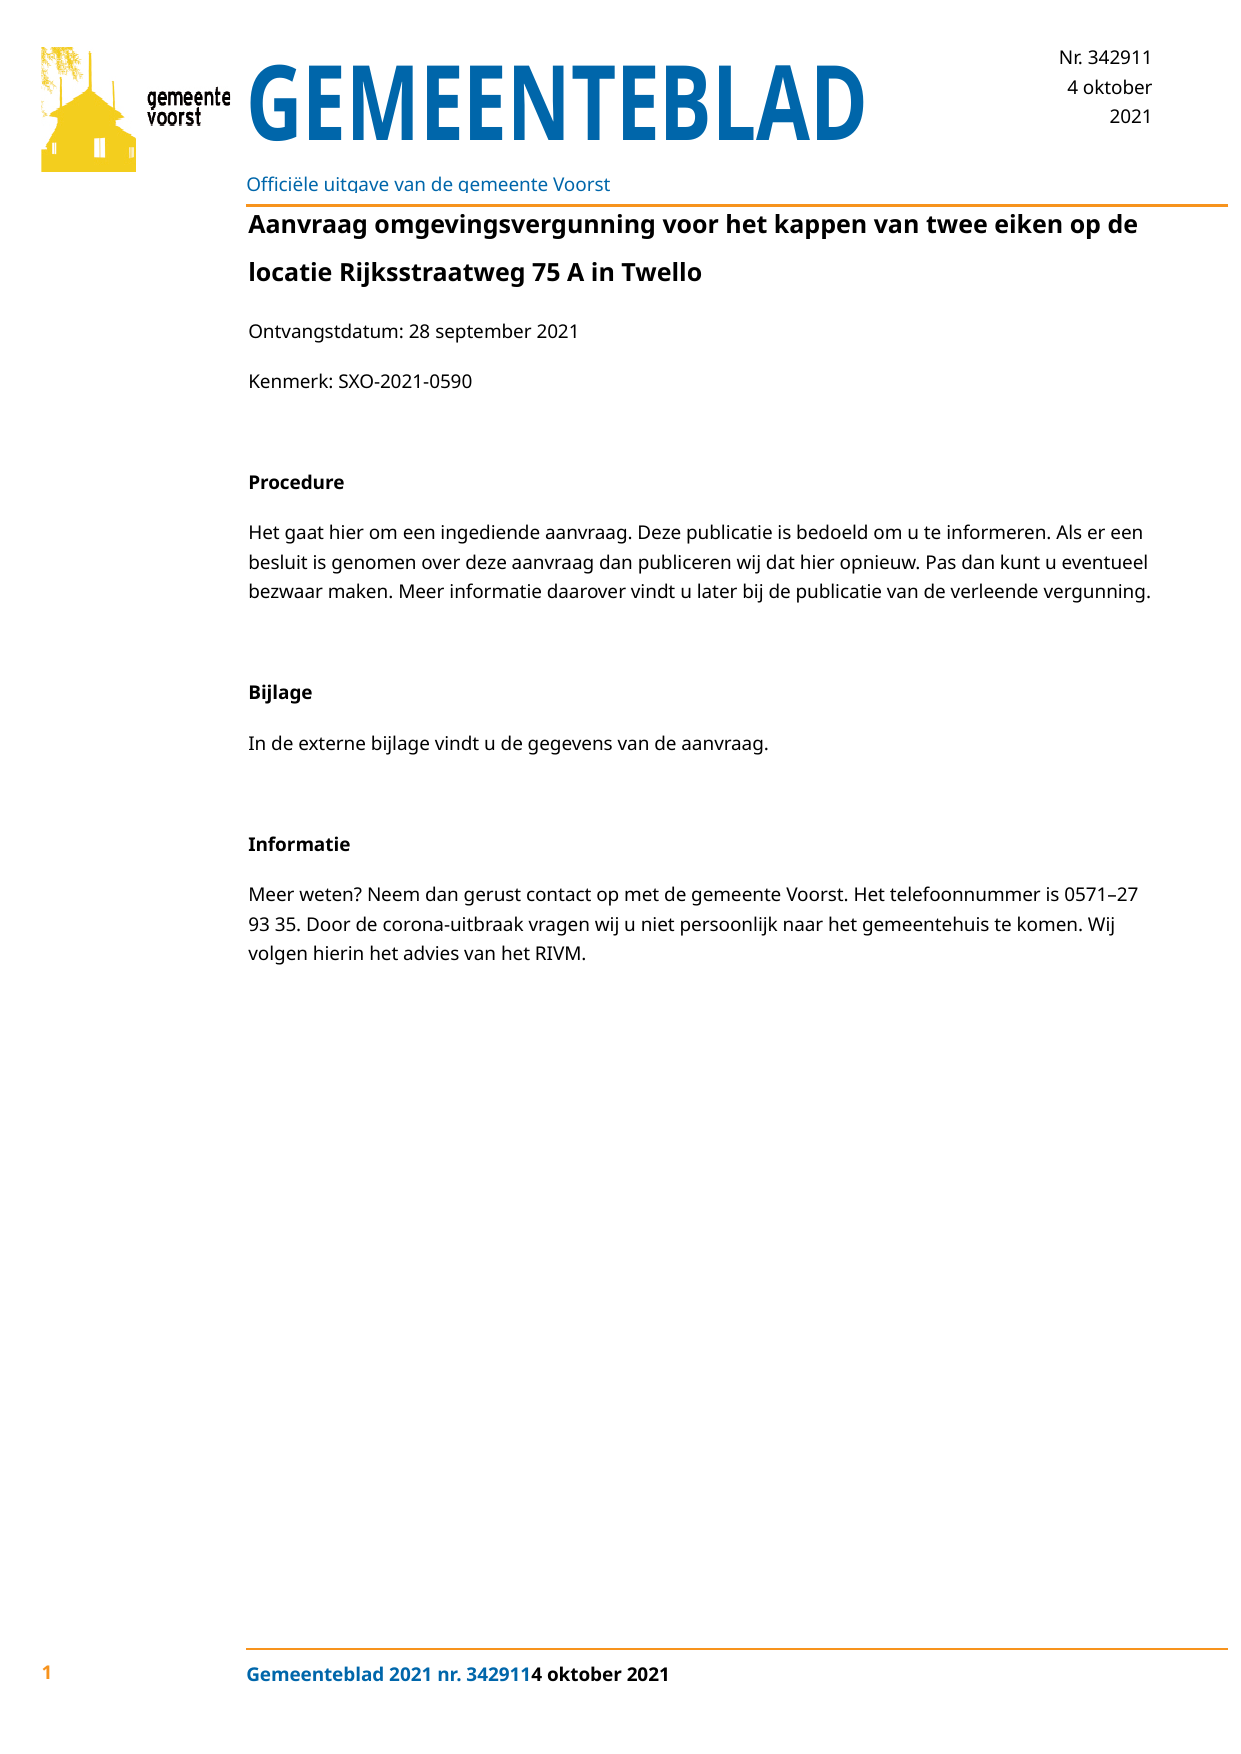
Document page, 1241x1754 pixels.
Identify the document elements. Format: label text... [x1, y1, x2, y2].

text Aanvraag omgevingsvergunning voor het kappen van twee eiken op de locatie Rijksstraatweg 75 A in Twello [248, 207, 1152, 288]
text Het gaat hier om een ingediende aanvraag. Deze publicatie is bedoeld om u te informeren. Als er een besluit is genomen over deze aanvraag dan publiceren wij dat hier opnieuw. Pas dan kunt u eventueel bezwaar maken. Meer informatie daarover vindt u later bij de publicatie van de verleende vergunning. [248, 519, 1152, 604]
text Procedure [248, 469, 1152, 495]
text Meer weten? Neem dan gerust contact op met de gemeente Voorst. Het telefoonnummer is 0571–27 93 35. Door de corona-uitbraak vragen wij u niet persoonlijk naar het gemeentehuis te komen. Wij volgen hierin het advies van het RIVM. [248, 881, 1152, 966]
text Informatie [248, 831, 1152, 857]
text In de externe bijlage vindt u de gegevens van de aanvraag. [248, 730, 1152, 756]
text Bijlage [248, 679, 1152, 705]
picture [41, 47, 231, 172]
text Kenmerk: SXO-2021-0590 [248, 368, 1152, 394]
text Ontvangstdatum: 28 september 2021 [248, 318, 1152, 344]
